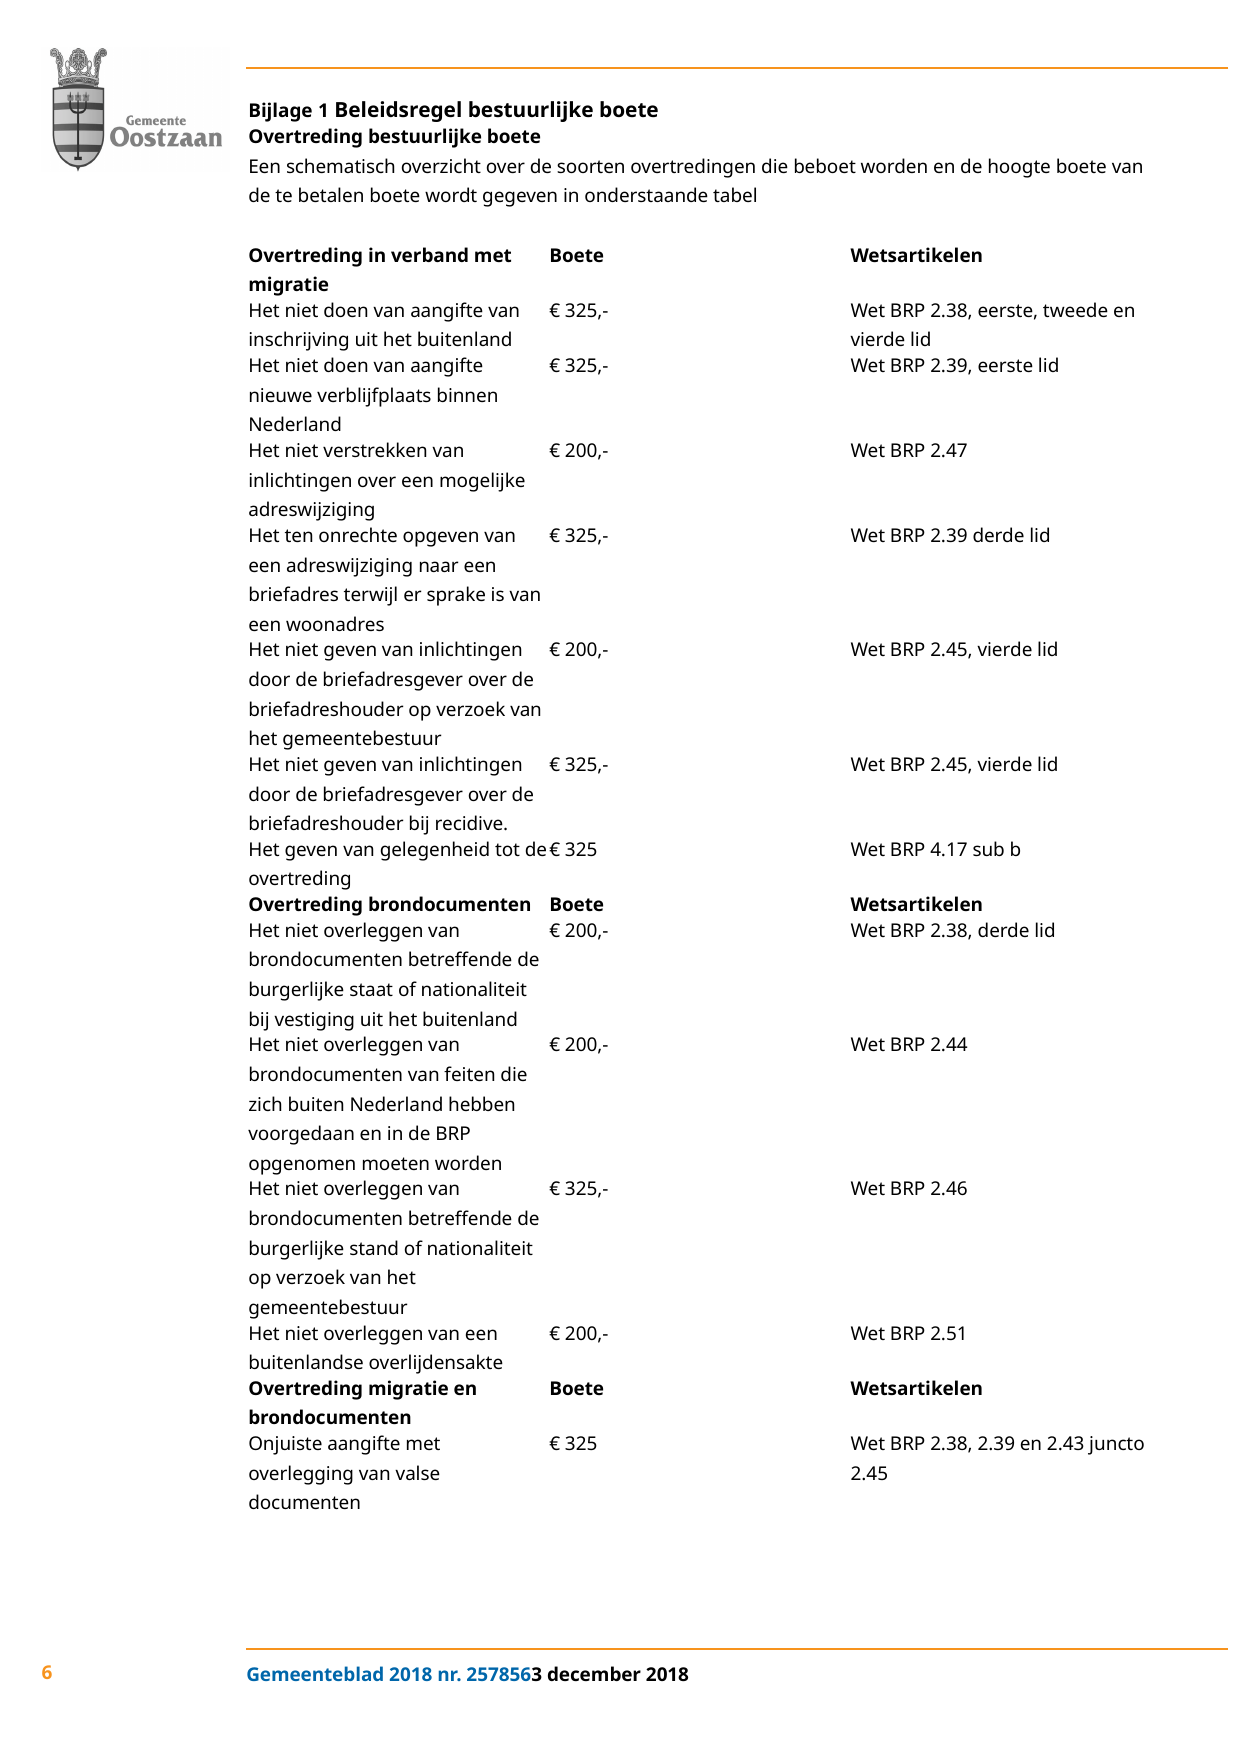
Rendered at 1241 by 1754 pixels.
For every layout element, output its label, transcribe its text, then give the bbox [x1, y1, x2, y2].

table_cell € 200,- [549, 437, 850, 522]
table_cell Wet BRP 2.38, derde lid [850, 917, 1152, 1032]
table_cell Het niet overleggen van brondocumenten betreffende de burgerlijke staat of nationaliteit bij vestiging uit het buitenland [248, 917, 549, 1032]
table_cell Wet BRP 2.44 [850, 1032, 1152, 1176]
table_cell Het niet geven van inlichtingen door de briefadresgever over de briefadreshouder bij recidive. [248, 751, 549, 836]
text Een schematisch overzicht over de soorten overtredingen die beboet worden en de hoogte boete van de te betalen boete wordt gegeven in onderstaande tabel [248, 153, 1152, 208]
table_cell € 325 [549, 836, 850, 891]
table_cell Wet BRP 2.46 [850, 1176, 1152, 1320]
table_cell € 325,- [549, 1176, 850, 1320]
table_cell Wetsartikelen [850, 891, 1152, 917]
table_cell Het niet doen van aangifte nieuwe verblijfplaats binnen Nederland [248, 353, 549, 437]
text Bijlage 1 Beleidsregel bestuurlijke boete [248, 95, 1152, 123]
table_cell Het ten onrechte opgeven van een adreswijziging naar een briefadres terwijl er sprake is van een woonadres [248, 522, 549, 637]
table_cell Boete [549, 1375, 850, 1430]
table_cell Het niet geven van inlichtingen door de briefadresgever over de briefadreshouder op verzoek van het gemeentebestuur [248, 637, 549, 751]
table_cell € 200,- [549, 637, 850, 751]
table_cell € 325,- [549, 353, 850, 437]
table_cell Wet BRP 2.45, vierde lid [850, 751, 1152, 836]
table_cell Overtreding brondocumenten [248, 891, 549, 917]
table_cell Het niet verstrekken van inlichtingen over een mogelijke adreswijziging [248, 437, 549, 522]
table_cell Het niet overleggen van een buitenlandse overlijdensakte [248, 1320, 549, 1375]
table_cell Het niet overleggen van brondocumenten betreffende de burgerlijke stand of nationaliteit op verzoek van het gemeentebestuur [248, 1176, 549, 1320]
table_cell Wet BRP 2.38, 2.39 en 2.43 juncto 2.45 [850, 1430, 1152, 1515]
table_cell Onjuiste aangifte met overlegging van valse documenten [248, 1430, 549, 1515]
table_cell € 325,- [549, 522, 850, 637]
table_cell € 200,- [549, 1320, 850, 1375]
table_header Boete [549, 242, 850, 297]
table_cell Wet BRP 2.45, vierde lid [850, 637, 1152, 751]
table_cell Wet BRP 2.38, eerste, tweede en vierde lid [850, 297, 1152, 352]
table_cell Overtreding migratie en brondocumenten [248, 1375, 549, 1430]
table_cell Het niet doen van aangifte van inschrijving uit het buitenland [248, 297, 549, 352]
table_header Overtreding in verband met migratie [248, 242, 549, 297]
table_cell € 325,- [549, 751, 850, 836]
table_cell Wet BRP 4.17 sub b [850, 836, 1152, 891]
table_cell Wet BRP 2.39 derde lid [850, 522, 1152, 637]
table_cell Boete [549, 891, 850, 917]
table_header Wetsartikelen [850, 242, 1152, 297]
table_cell € 200,- [549, 917, 850, 1032]
table_cell Het geven van gelegenheid tot de overtreding [248, 836, 549, 891]
table_cell Het niet overleggen van brondocumenten van feiten die zich buiten Nederland hebben voorgedaan en in de BRP opgenomen moeten worden [248, 1032, 549, 1176]
table_cell € 325 [549, 1430, 850, 1515]
table_cell Wetsartikelen [850, 1375, 1152, 1430]
table_cell € 325,- [549, 297, 850, 352]
picture [41, 47, 231, 172]
table_cell € 200,- [549, 1032, 850, 1176]
text Overtreding bestuurlijke boete [248, 123, 1152, 149]
table_cell Wet BRP 2.39, eerste lid [850, 353, 1152, 437]
table_cell Wet BRP 2.51 [850, 1320, 1152, 1375]
table_cell Wet BRP 2.47 [850, 437, 1152, 522]
